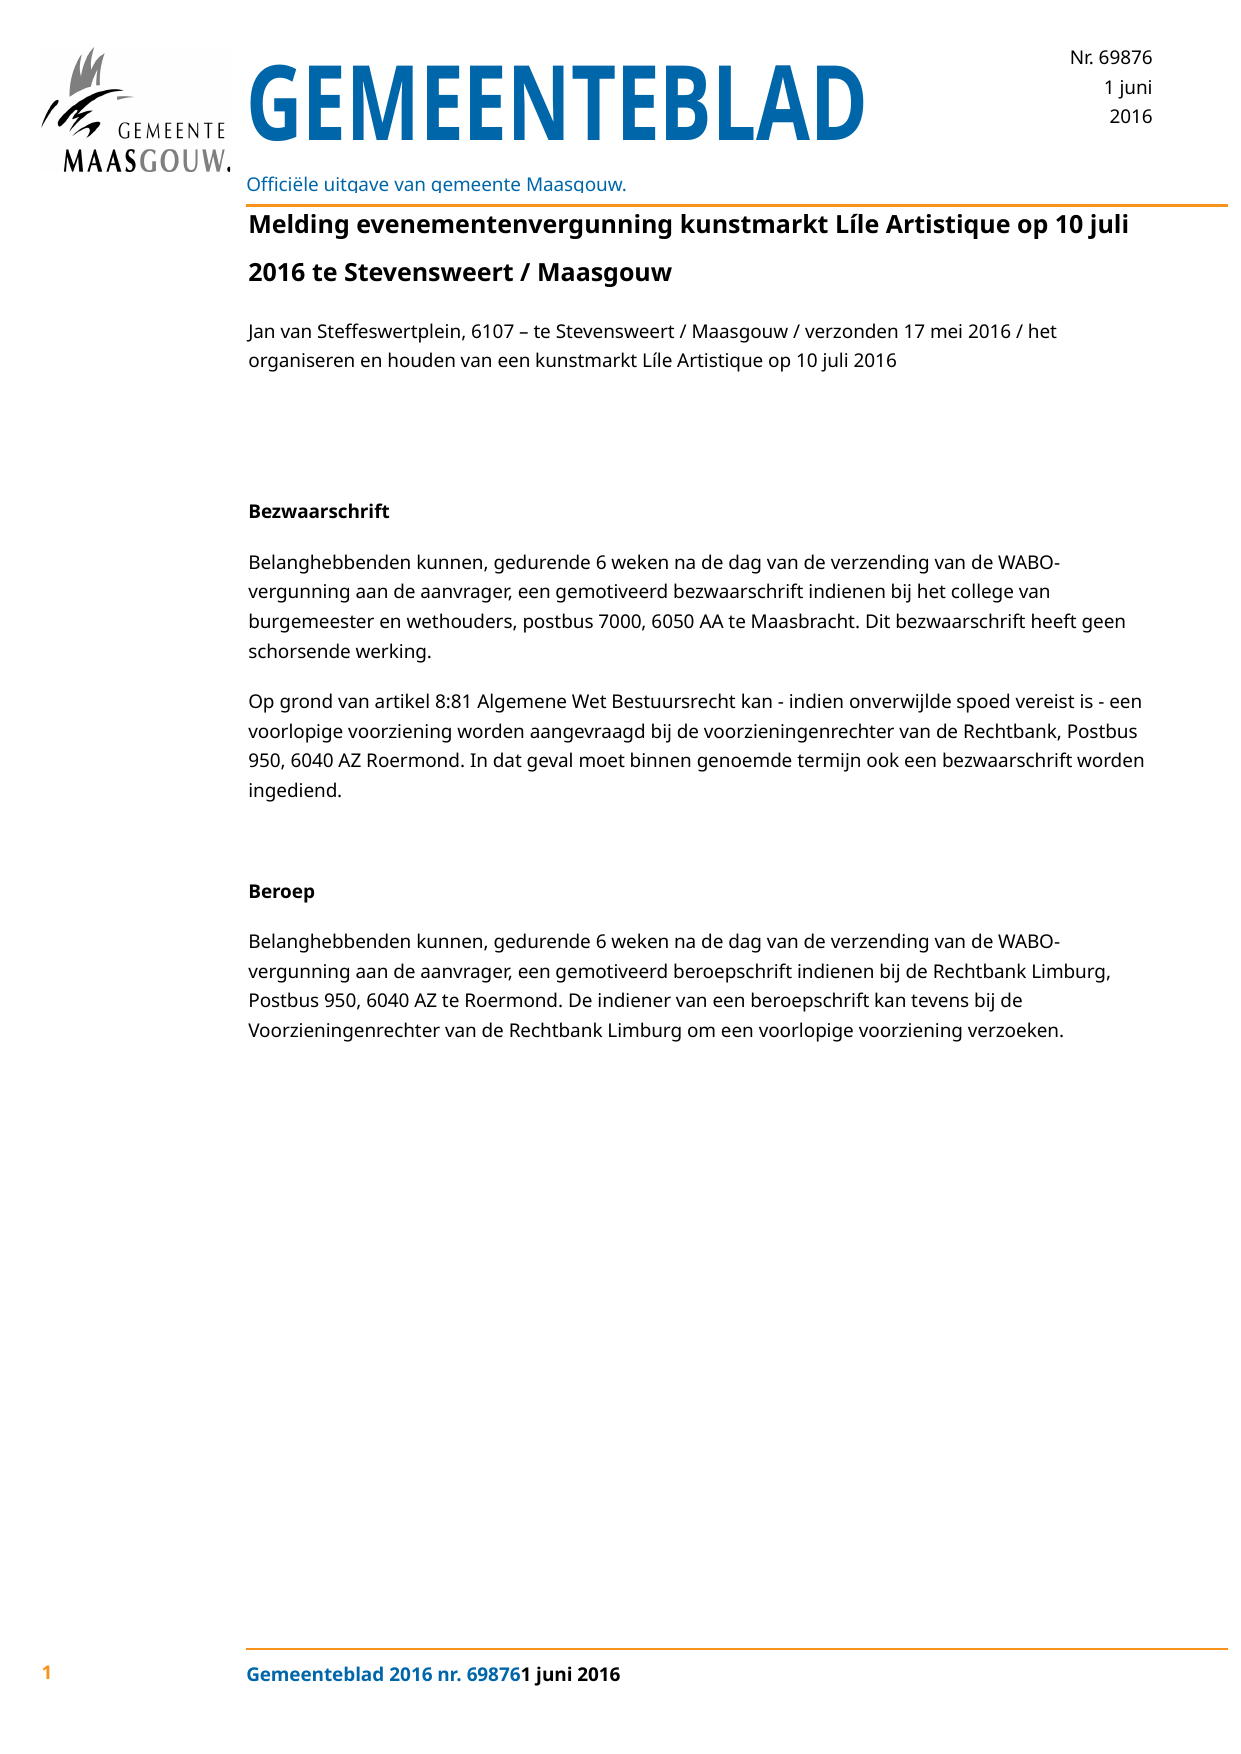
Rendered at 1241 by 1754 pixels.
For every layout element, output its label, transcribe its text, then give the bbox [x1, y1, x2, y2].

text Belanghebbenden kunnen, gedurende 6 weken na de dag van de verzending van de WABO-vergunning aan de aanvrager, een gemotiveerd bezwaarschrift indienen bij het college van burgemeester en wethouders, postbus 7000, 6050 AA te Maasbracht. Dit bezwaarschrift heeft geen schorsende werking. [248, 549, 1152, 664]
text Belanghebbenden kunnen, gedurende 6 weken na de dag van de verzending van de WABO-vergunning aan de aanvrager, een gemotiveerd beroepschrift indienen bij de Rechtbank Limburg, Postbus 950, 6040 AZ te Roermond. De indiener van een beroepschrift kan tevens bij de Voorzieningenrechter van de Rechtbank Limburg om een voorlopige voorziening verzoeken. [248, 928, 1152, 1043]
text Beroep [248, 878, 1152, 904]
picture [41, 47, 231, 172]
text Melding evenementenvergunning kunstmarkt Líle Artistique op 10 juli 2016 te Stevensweert / Maasgouw [248, 207, 1152, 288]
text Jan van Steffeswertplein, 6107 – te Stevensweert / Maasgouw / verzonden 17 mei 2016 / het organiseren en houden van een kunstmarkt Líle Artistique op 10 juli 2016 [248, 318, 1152, 373]
text Op grond van artikel 8:81 Algemene Wet Bestuursrecht kan - indien onverwijlde spoed vereist is - een voorlopige voorziening worden aangevraagd bij de voorzieningenrechter van de Rechtbank, Postbus 950, 6040 AZ Roermond. In dat geval moet binnen genoemde termijn ook een bezwaarschrift worden ingediend. [248, 688, 1152, 803]
text Bezwaarschrift [248, 499, 1152, 524]
